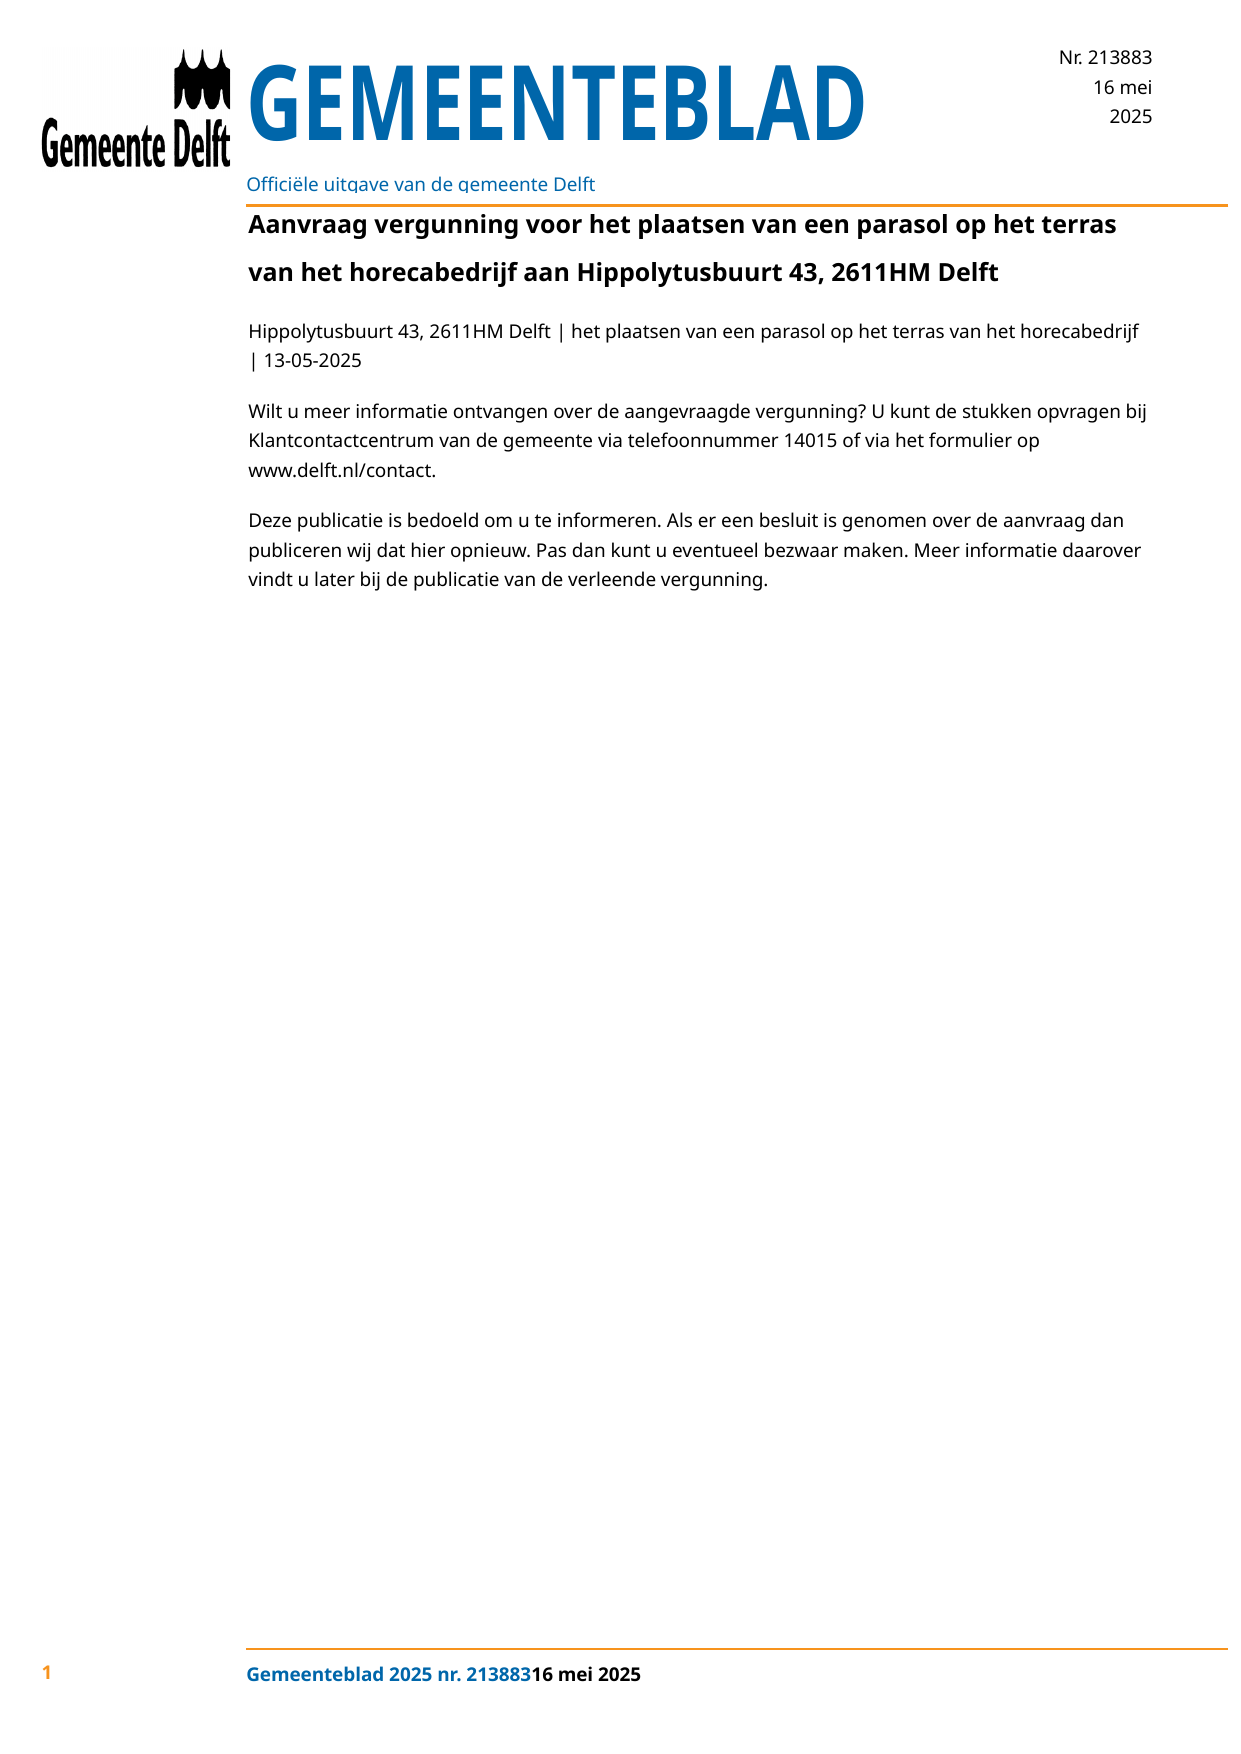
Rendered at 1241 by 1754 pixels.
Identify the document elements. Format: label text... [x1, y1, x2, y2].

picture [41, 47, 231, 172]
text Aanvraag vergunning voor het plaatsen van een parasol op het terras van het horecabedrijf aan Hippolytusbuurt 43, 2611HM Delft [248, 207, 1152, 288]
text Wilt u meer informatie ontvangen over de aangevraagde vergunning? U kunt de stukken opvragen bij Klantcontactcentrum van de gemeente via telefoonnummer 14015 of via het formulier op www.delft.nl/contact. [248, 398, 1152, 483]
text Deze publicatie is bedoeld om u te informeren. Als er een besluit is genomen over de aanvraag dan publiceren wij dat hier opnieuw. Pas dan kunt u eventueel bezwaar maken. Meer informatie daarover vindt u later bij de publicatie van de verleende vergunning. [248, 507, 1152, 592]
text Hippolytusbuurt 43, 2611HM Delft | het plaatsen van een parasol op het terras van het horecabedrijf | 13-05-2025 [248, 318, 1152, 373]
